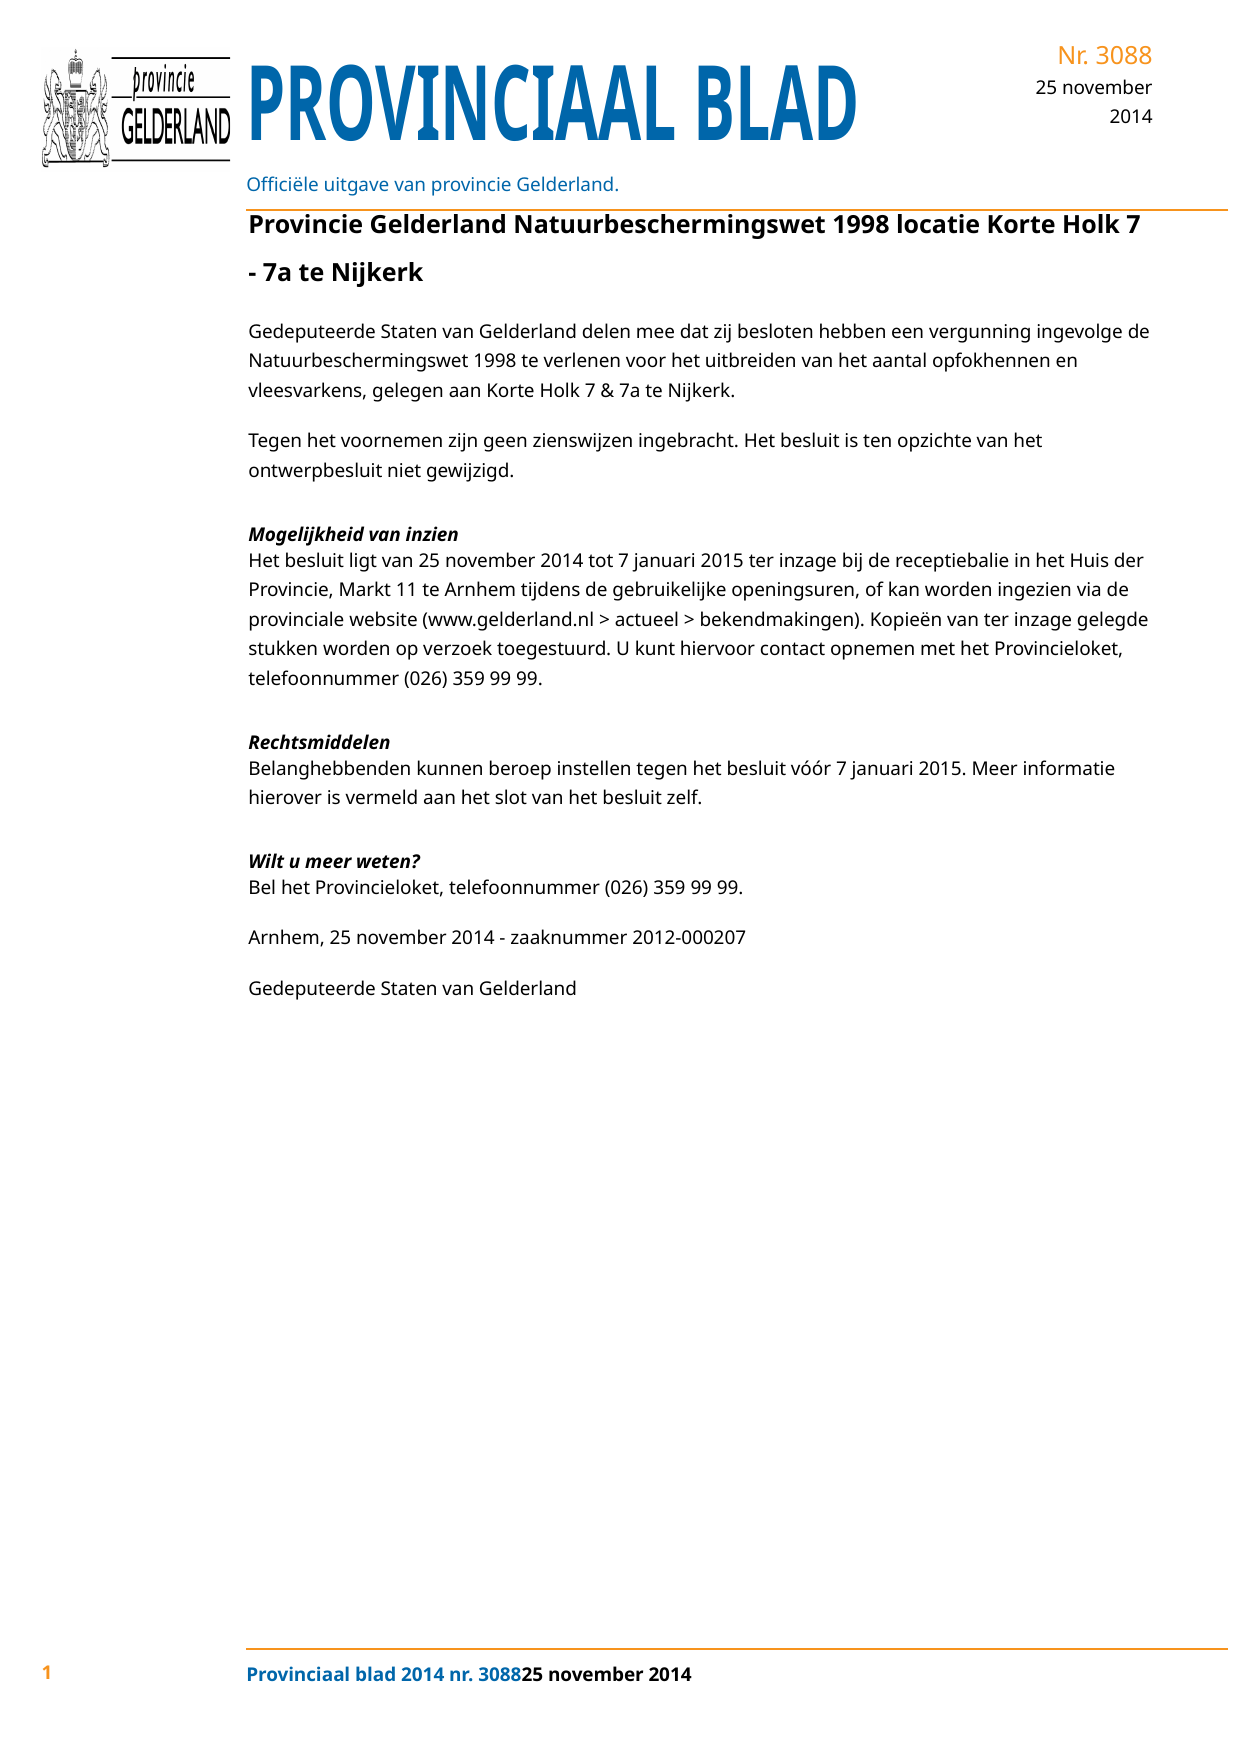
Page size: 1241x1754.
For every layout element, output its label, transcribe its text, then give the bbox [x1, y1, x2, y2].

text Mogelijkheid van inzien [248, 521, 1152, 547]
picture [41, 47, 231, 172]
text Het besluit ligt van 25 november 2014 tot 7 januari 2015 ter inzage bij de receptiebalie in het Huis der Provincie, Markt 11 te Arnhem tijdens de gebruikelijke openingsuren, of kan worden ingezien via de provinciale website (www.gelderland.nl > actueel > bekendmakingen). Kopieën van ter inzage gelegde stukken worden op verzoek toegestuurd. U kunt hiervoor contact opnemen met het Provincieloket, telefoonnummer (026) 359 99 99. [248, 547, 1152, 691]
text Wilt u meer weten? [248, 848, 1152, 874]
text Gedeputeerde Staten van Gelderland [248, 975, 1152, 1001]
text Rechtsmiddelen [248, 729, 1152, 755]
text Belanghebbenden kunnen beroep instellen tegen het besluit vóór 7 januari 2015. Meer informatie hierover is vermeld aan het slot van het besluit zelf. [248, 755, 1152, 810]
text Arnhem, 25 november 2014 - zaaknummer 2012-000207 [248, 924, 1152, 950]
text Tegen het voornemen zijn geen zienswijzen ingebracht. Het besluit is ten opzichte van het ontwerpbesluit niet gewijzigd. [248, 427, 1152, 483]
text Provincie Gelderland Natuurbeschermingswet 1998 locatie Korte Holk 7 - 7a te Nijkerk [248, 211, 1152, 288]
text Gedeputeerde Staten van Gelderland delen mee dat zij besloten hebben een vergunning ingevolge de Natuurbeschermingswet 1998 te verlenen voor het uitbreiden van het aantal opfokhennen en vleesvarkens, gelegen aan Korte Holk 7 & 7a te Nijkerk. [248, 318, 1152, 403]
text Bel het Provincieloket, telefoonnummer (026) 359 99 99. [248, 874, 1152, 900]
